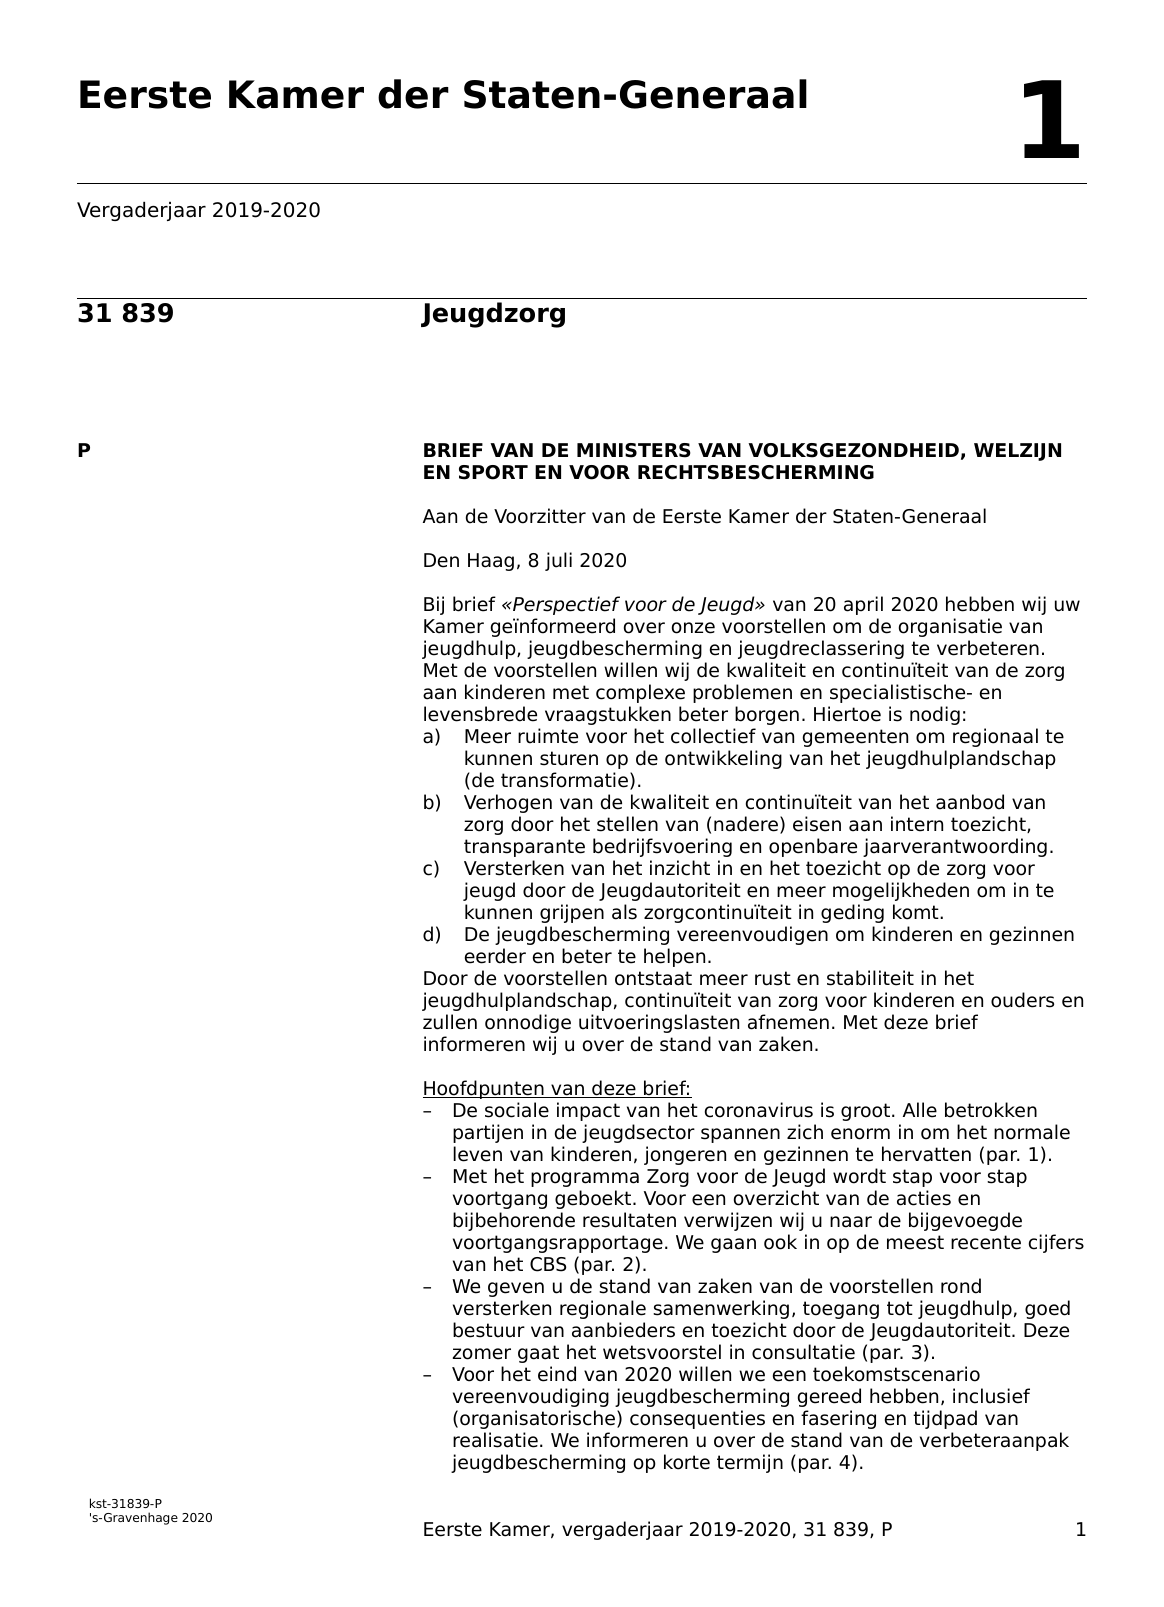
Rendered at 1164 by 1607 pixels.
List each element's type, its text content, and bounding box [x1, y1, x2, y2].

text kst-31839-P [88, 1497, 323, 1511]
text – Met het programma Zorg voor de Jeugd wordt stap voor stap voortgang geboekt. Voor een overzicht van de acties en bijbehorende resultaten verwijzen wij u naar de bijgevoegde voortgangsrapportage. We gaan ook in op de meest recente cijfers van het CBS (par. 2). [422, 1166, 1087, 1276]
text 's-Gravenhage 2020 [88, 1511, 323, 1525]
subtitle Hoofdpunten van deze brief: [422, 1078, 1087, 1100]
text Door de voorstellen ontstaat meer rust en stabiliteit in het jeugdhulplandschap, continuïteit van zorg voor kinderen en ouders en zullen onnodige uitvoeringslasten afnemen. Met deze brief informeren wij u over de stand van zaken. [422, 968, 1087, 1056]
text – Voor het eind van 2020 willen we een toekomstscenario vereenvoudiging jeugdbescherming gereed hebben, inclusief (organisatorische) consequenties en fasering en tijdpad van realisatie. We informeren u over de stand van de verbeteraanpak jeugdbescherming op korte termijn (par. 4). [422, 1364, 1087, 1473]
text Den Haag, 8 juli 2020 [422, 550, 1087, 572]
text c) Versterken van het inzicht in en het toezicht op de zorg voor jeugd door de Jeugdautoriteit en meer mogelijkheden om in te kunnen grijpen als zorgcontinuïteit in geding komt. [422, 858, 1087, 924]
text – De sociale impact van het coronavirus is groot. Alle betrokken partijen in de jeugdsector spannen zich enorm in om het normale leven van kinderen, jongeren en gezinnen te hervatten (par. 1). [422, 1100, 1087, 1166]
subtitle P BRIEF VAN DE MINISTERS VAN VOLKSGEZONDHEID, WELZIJN EN SPORT EN VOOR RECHTSBESCHERMING [77, 440, 1087, 484]
table_header 1 [886, 59, 1087, 183]
table_cell Vergaderjaar 2019-2020 [77, 184, 1087, 298]
text d) De jeugdbescherming vereenvoudigen om kinderen en gezinnen eerder en beter te helpen. [422, 924, 1087, 968]
table_header Eerste Kamer der Staten-Generaal [77, 59, 886, 183]
text – We geven u de stand van zaken van de voorstellen rond versterken regionale samenwerking, toegang tot jeugdhulp, goed bestuur van aanbieders en toezicht door de Jeugdautoriteit. Deze zomer gaat het wetsvoorstel in consultatie (par. 3). [422, 1276, 1087, 1364]
text a) Meer ruimte voor het collectief van gemeenten om regionaal te kunnen sturen op de ontwikkeling van het jeugdhulplandschap (de transformatie). [422, 726, 1087, 792]
text Bij brief «Perspectief voor de Jeugd» van 20 april 2020 hebben wij uw Kamer geïnformeerd over onze voorstellen om de organisatie van jeugdhulp, jeugdbescherming en jeugdreclassering te verbeteren. Met de voorstellen willen wij de kwaliteit en continuïteit van de zorg aan kinderen met complexe problemen en specialistische- en levensbrede vraagstukken beter borgen. Hiertoe is nodig: [422, 594, 1087, 726]
subtitle 31 839 Jeugdzorg [77, 299, 1087, 329]
text Aan de Voorzitter van de Eerste Kamer der Staten-Generaal [422, 506, 1087, 528]
text b) Verhogen van de kwaliteit en continuïteit van het aanbod van zorg door het stellen van (nadere) eisen aan intern toezicht, transparante bedrijfsvoering en openbare jaarverantwoording. [422, 792, 1087, 858]
